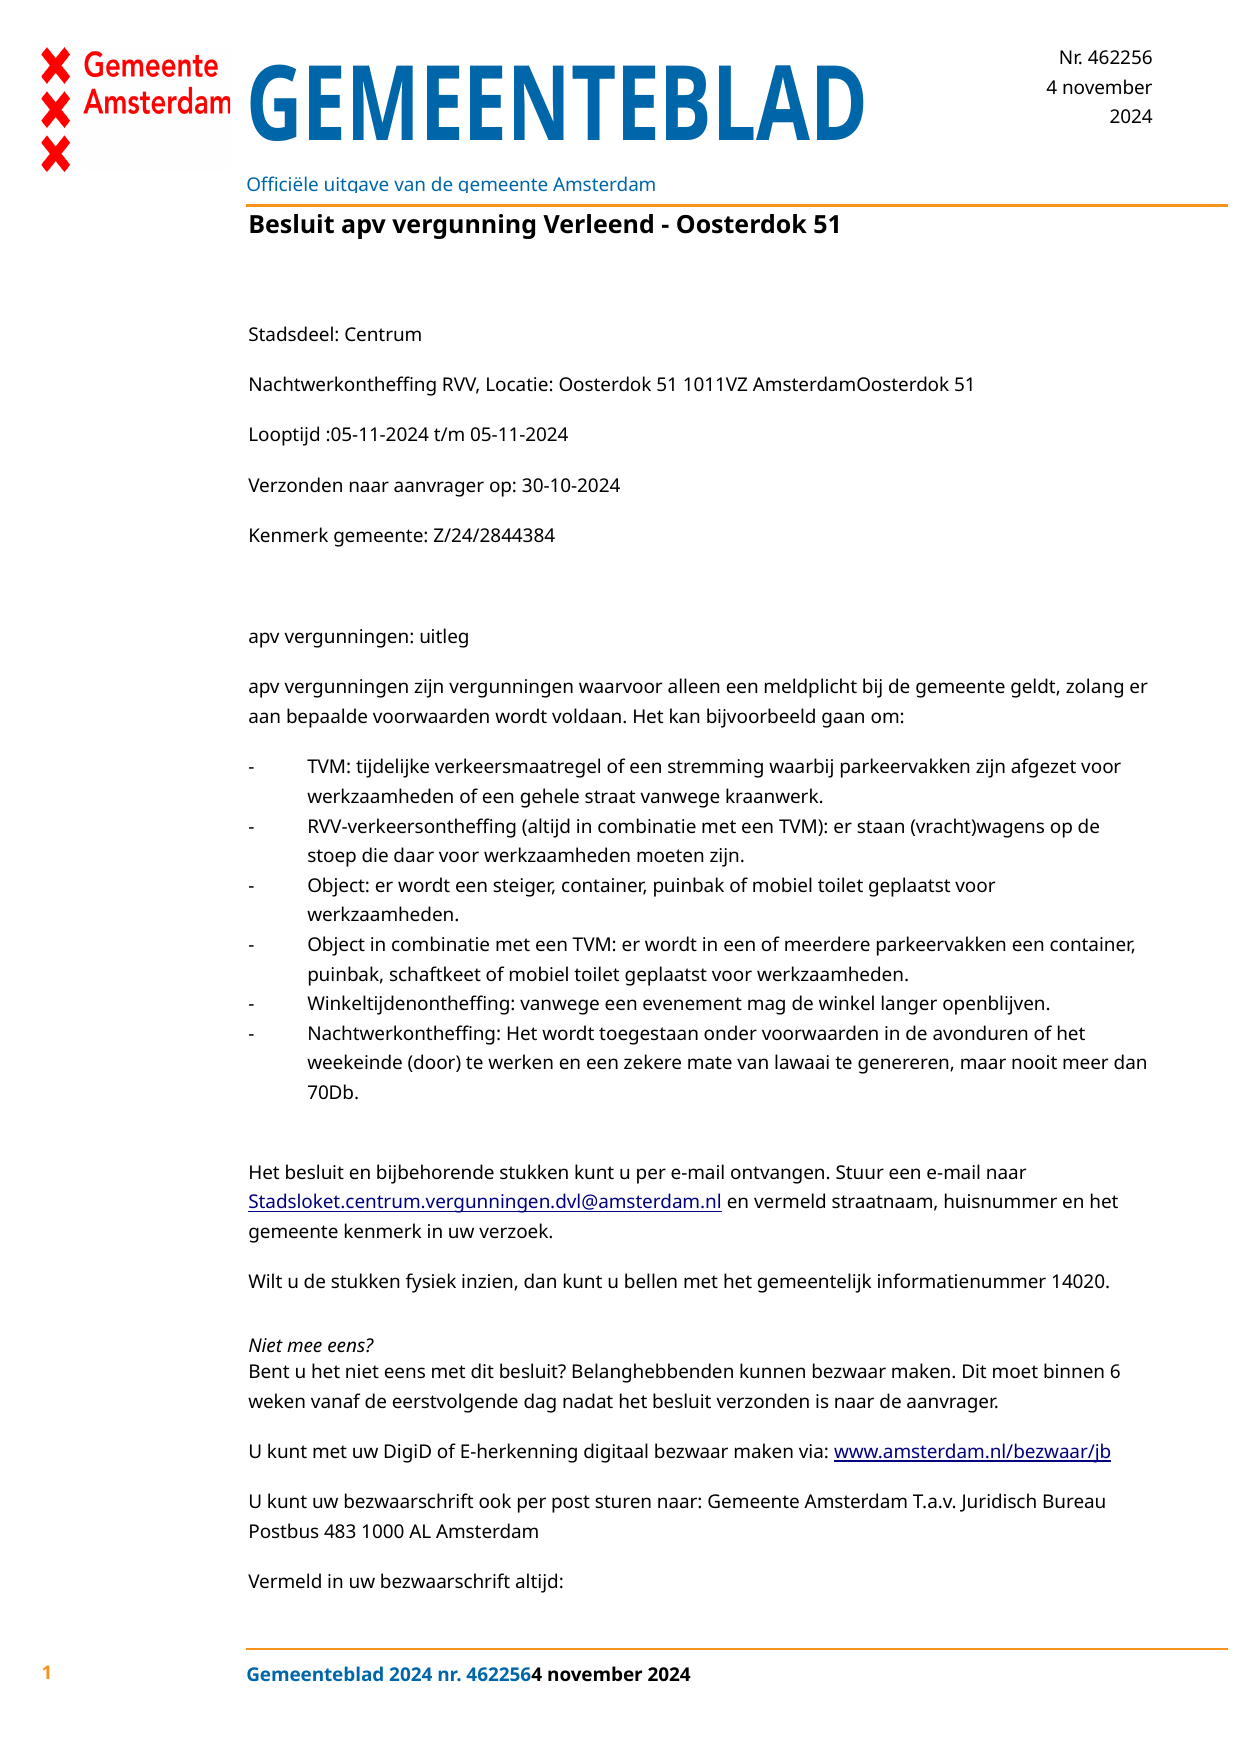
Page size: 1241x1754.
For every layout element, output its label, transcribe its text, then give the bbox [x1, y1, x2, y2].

text Wilt u de stukken fysiek inzien, dan kunt u bellen met het gemeentelijk informatienummer 14020. [248, 1269, 1152, 1294]
text Stadsdeel: Centrum [248, 321, 1152, 346]
text apv vergunningen zijn vergunningen waarvoor alleen een meldplicht bij de gemeente geldt, zolang er aan bepaalde voorwaarden wordt voldaan. Het kan bijvoorbeeld gaan om: [248, 674, 1152, 729]
text Het besluit en bijbehorende stukken kunt u per e-mail ontvangen. Stuur een e-mail naar Stadsloket.centrum.vergunningen.dvl@amsterdam.nl en vermeld straatnaam, huisnummer en het gemeente kenmerk in uw verzoek. [248, 1159, 1152, 1244]
text Verzonden naar aanvrager op: 30-10-2024 [248, 472, 1152, 498]
list Object: er wordt een steiger, container, puinbak of mobiel toilet geplaatst voor werkzaamheden. [248, 872, 1152, 927]
text U kunt met uw DigiD of E-herkenning digitaal bezwaar maken via: www.amsterdam.nl/bezwaar/jb [248, 1438, 1152, 1464]
text Kenmerk gemeente: Z/24/2844384 [248, 522, 1152, 548]
list TVM: tijdelijke verkeersmaatregel of een stremming waarbij parkeervakken zijn afgezet voor werkzaamheden of een gehele straat vanwege kraanwerk. [248, 754, 1152, 809]
list RVV-verkeersontheffing (altijd in combinatie met een TVM): er staan (vracht)wagens op de stoep die daar voor werkzaamheden moeten zijn. [248, 813, 1152, 868]
text Looptijd :05-11-2024 t/m 05-11-2024 [248, 422, 1152, 447]
text Niet mee eens? [248, 1333, 1152, 1358]
text U kunt uw bezwaarschrift ook per post sturen naar: Gemeente Amsterdam T.a.v. Juridisch Bureau Postbus 483 1000 AL Amsterdam [248, 1489, 1152, 1544]
text Nachtwerkontheffing RVV, Locatie: Oosterdok 51 1011VZ AmsterdamOosterdok 51 [248, 371, 1152, 397]
text Vermeld in uw bezwaarschrift altijd: [248, 1569, 1152, 1594]
text apv vergunningen: uitleg [248, 623, 1152, 649]
text Bent u het niet eens met dit besluit? Belanghebbenden kunnen bezwaar maken. Dit moet binnen 6 weken vanaf de eerstvolgende dag nadat het besluit verzonden is naar de aanvrager. [248, 1358, 1152, 1414]
list Winkeltijdenontheffing: vanwege een evenement mag de winkel langer openblijven. [248, 990, 1152, 1016]
text Besluit apv vergunning Verleend - Oosterdok 51 [248, 207, 1152, 241]
list Nachtwerkontheffing: Het wordt toegestaan onder voorwaarden in de avonduren of het weekeinde (door) te werken en een zekere mate van lawaai te genereren, maar nooit meer dan 70Db. [248, 1020, 1152, 1105]
list Object in combinatie met een TVM: er wordt in een of meerdere parkeervakken een container, puinbak, schaftkeet of mobiel toilet geplaatst voor werkzaamheden. [248, 931, 1152, 986]
picture [41, 47, 231, 172]
